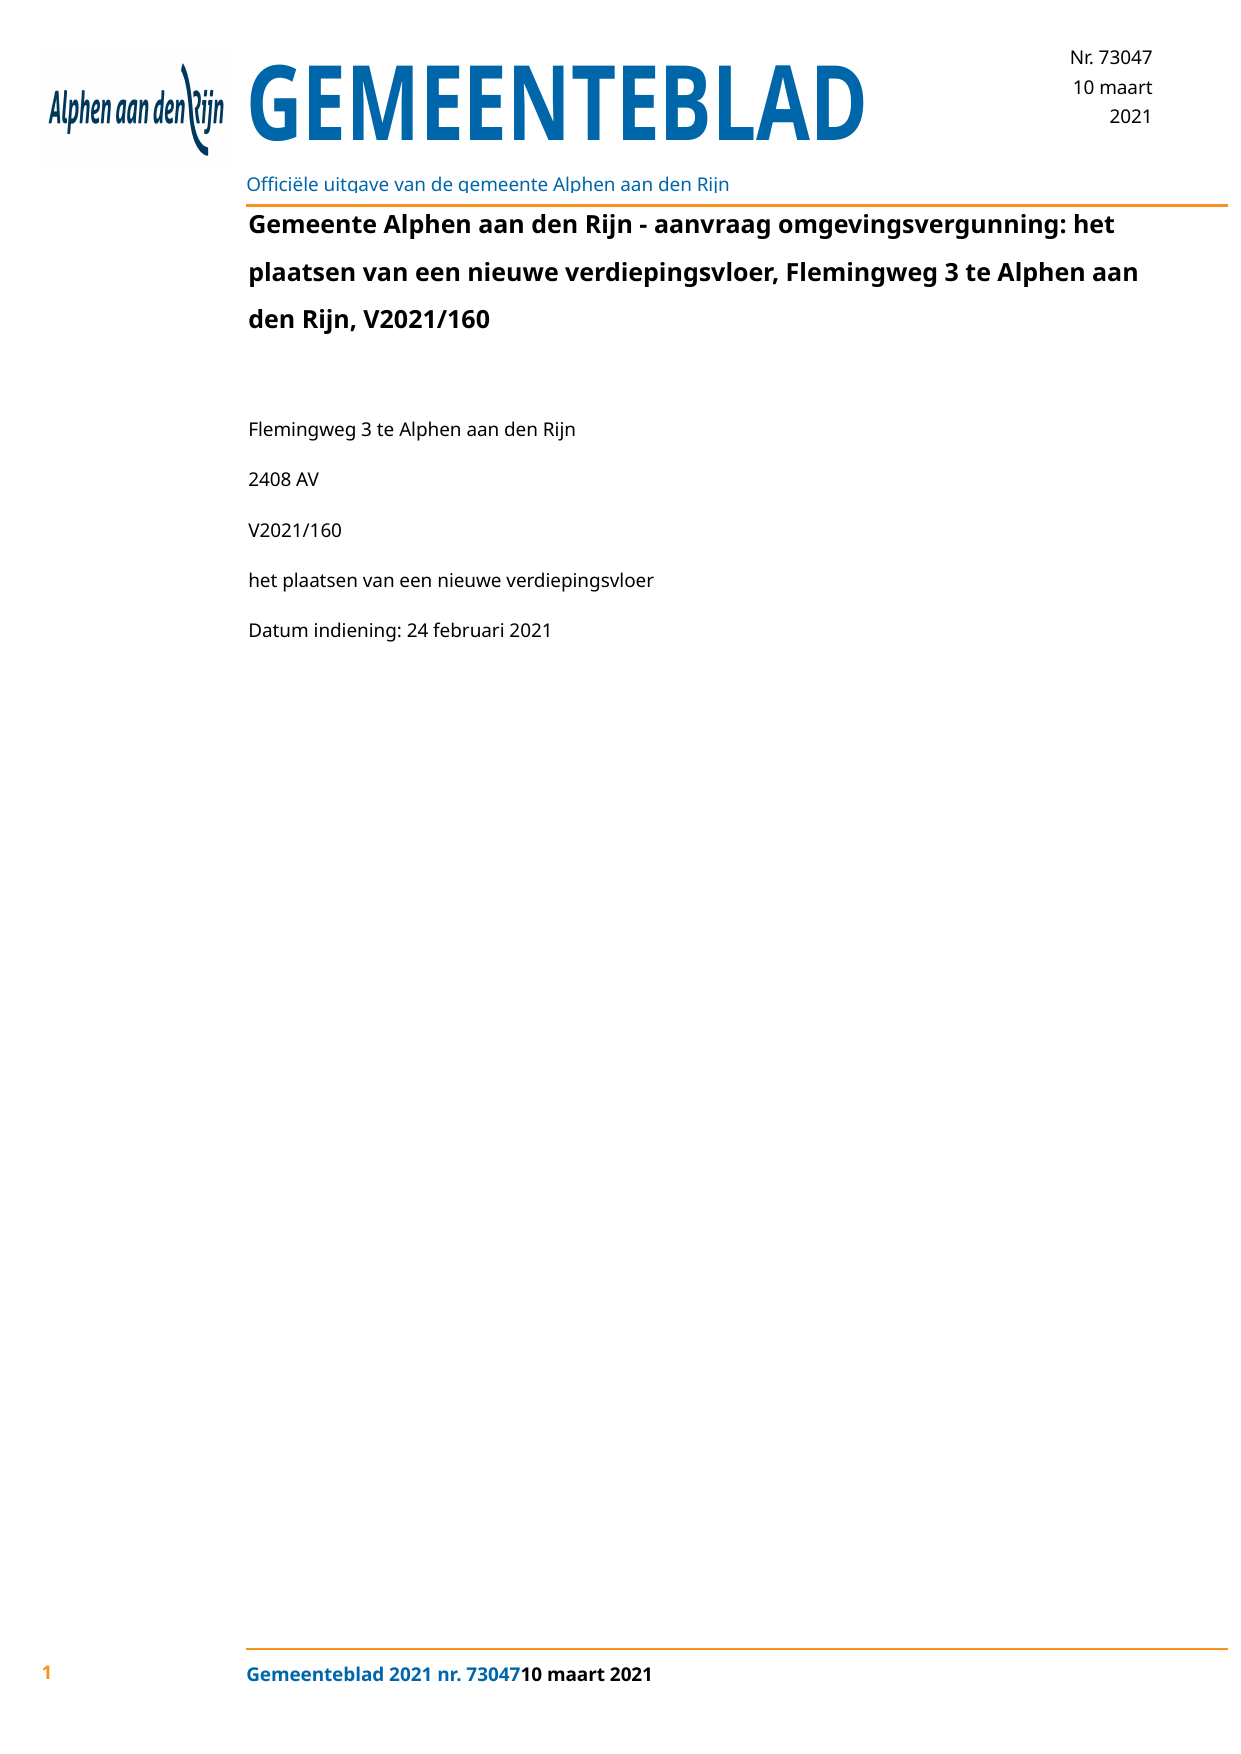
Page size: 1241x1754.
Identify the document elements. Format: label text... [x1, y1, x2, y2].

text 2408 AV [248, 466, 1152, 492]
picture [41, 47, 231, 172]
text Gemeente Alphen aan den Rijn - aanvraag omgevingsvergunning: het plaatsen van een nieuwe verdiepingsvloer, Flemingweg 3 te Alphen aan den Rijn, V2021/160 [248, 207, 1152, 336]
text Flemingweg 3 te Alphen aan den Rijn [248, 416, 1152, 442]
text Datum indiening: 24 februari 2021 [248, 618, 1152, 643]
text V2021/160 [248, 517, 1152, 542]
text het plaatsen van een nieuwe verdiepingsvloer [248, 567, 1152, 593]
